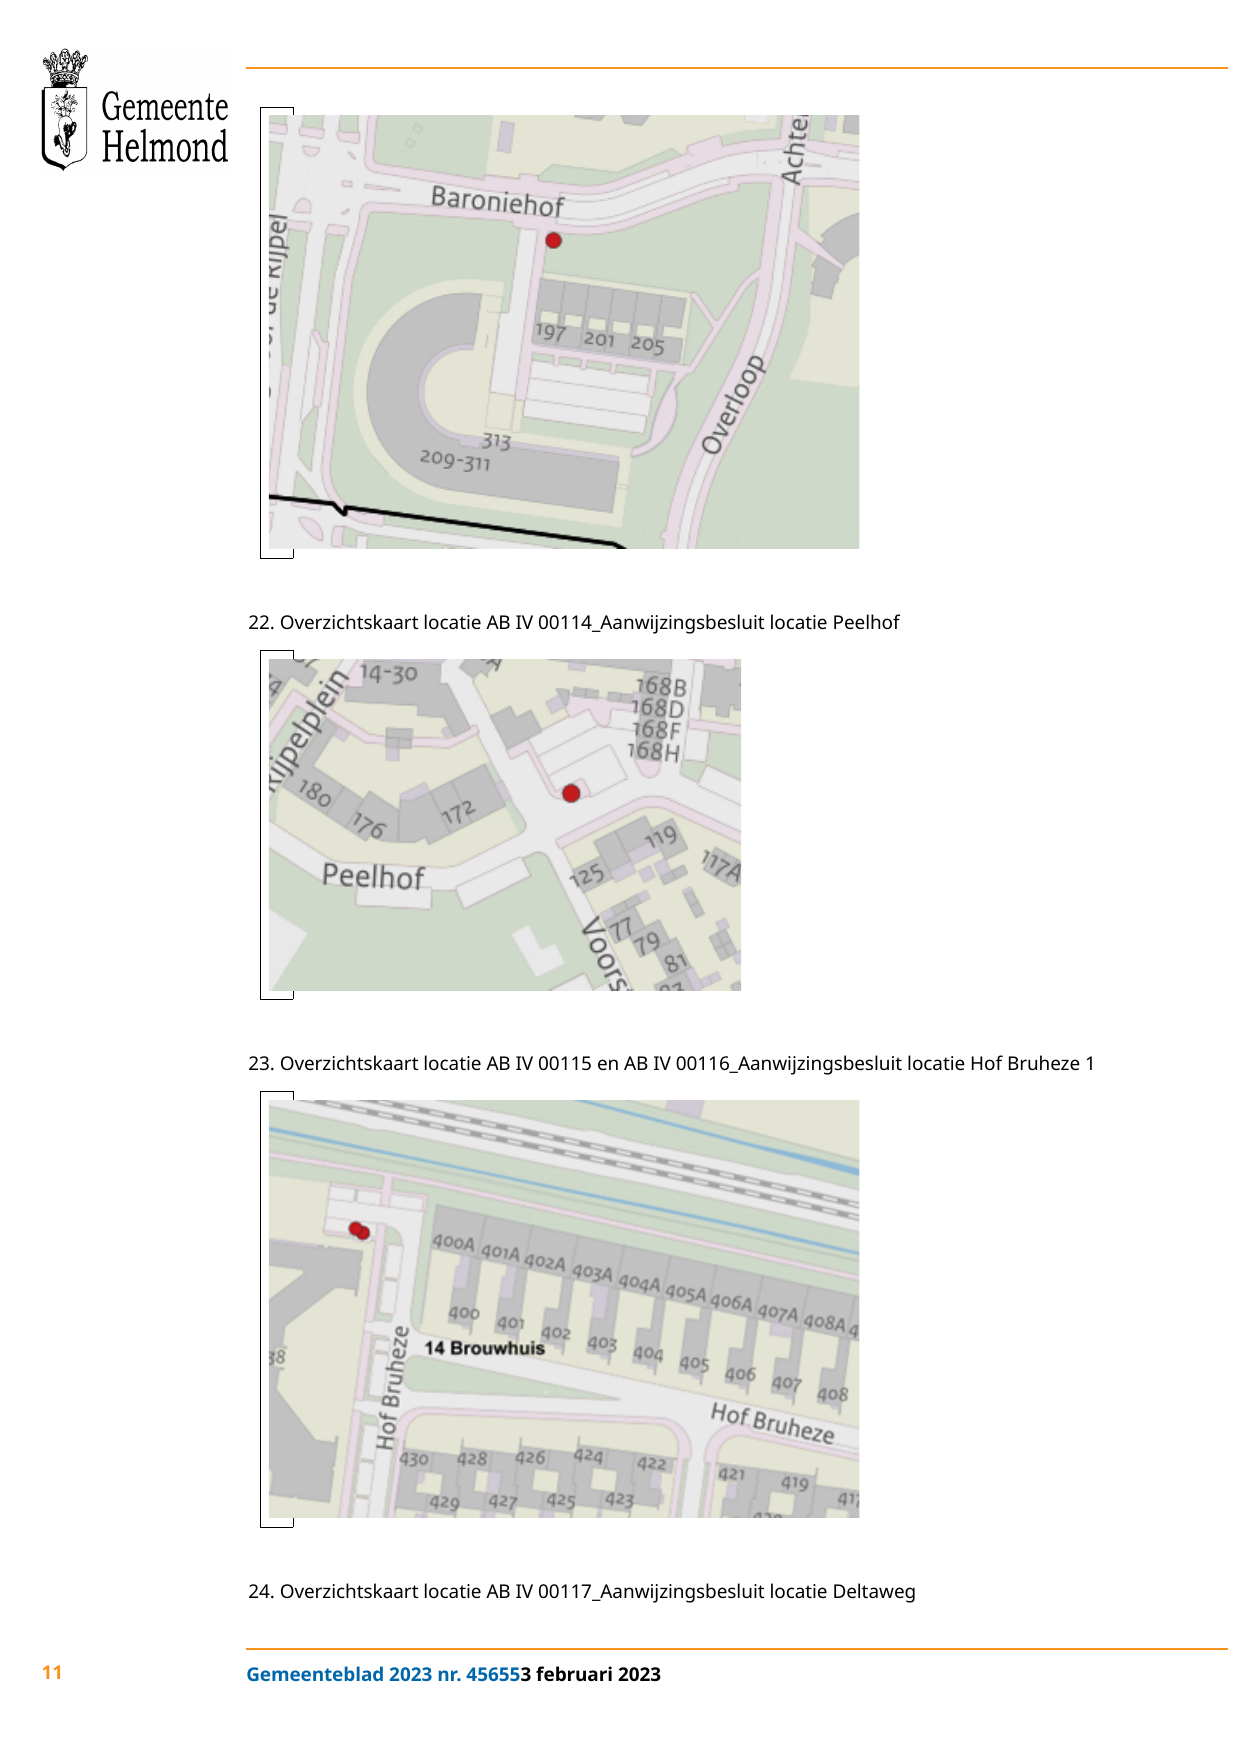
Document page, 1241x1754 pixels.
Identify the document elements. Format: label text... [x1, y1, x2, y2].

picture [268, 115, 860, 549]
text 23. Overzichtskaart locatie AB IV 00115 en AB IV 00116_Aanwijzingsbesluit locatie Hof Bruheze 1 [248, 1050, 1152, 1076]
text 24. Overzichtskaart locatie AB IV 00117_Aanwijzingsbesluit locatie Deltaweg [248, 1578, 1152, 1603]
picture [268, 659, 742, 991]
text 22. Overzichtskaart locatie AB IV 00114_Aanwijzingsbesluit locatie Peelhof [248, 609, 1152, 635]
picture [41, 47, 231, 172]
picture [268, 1100, 860, 1518]
